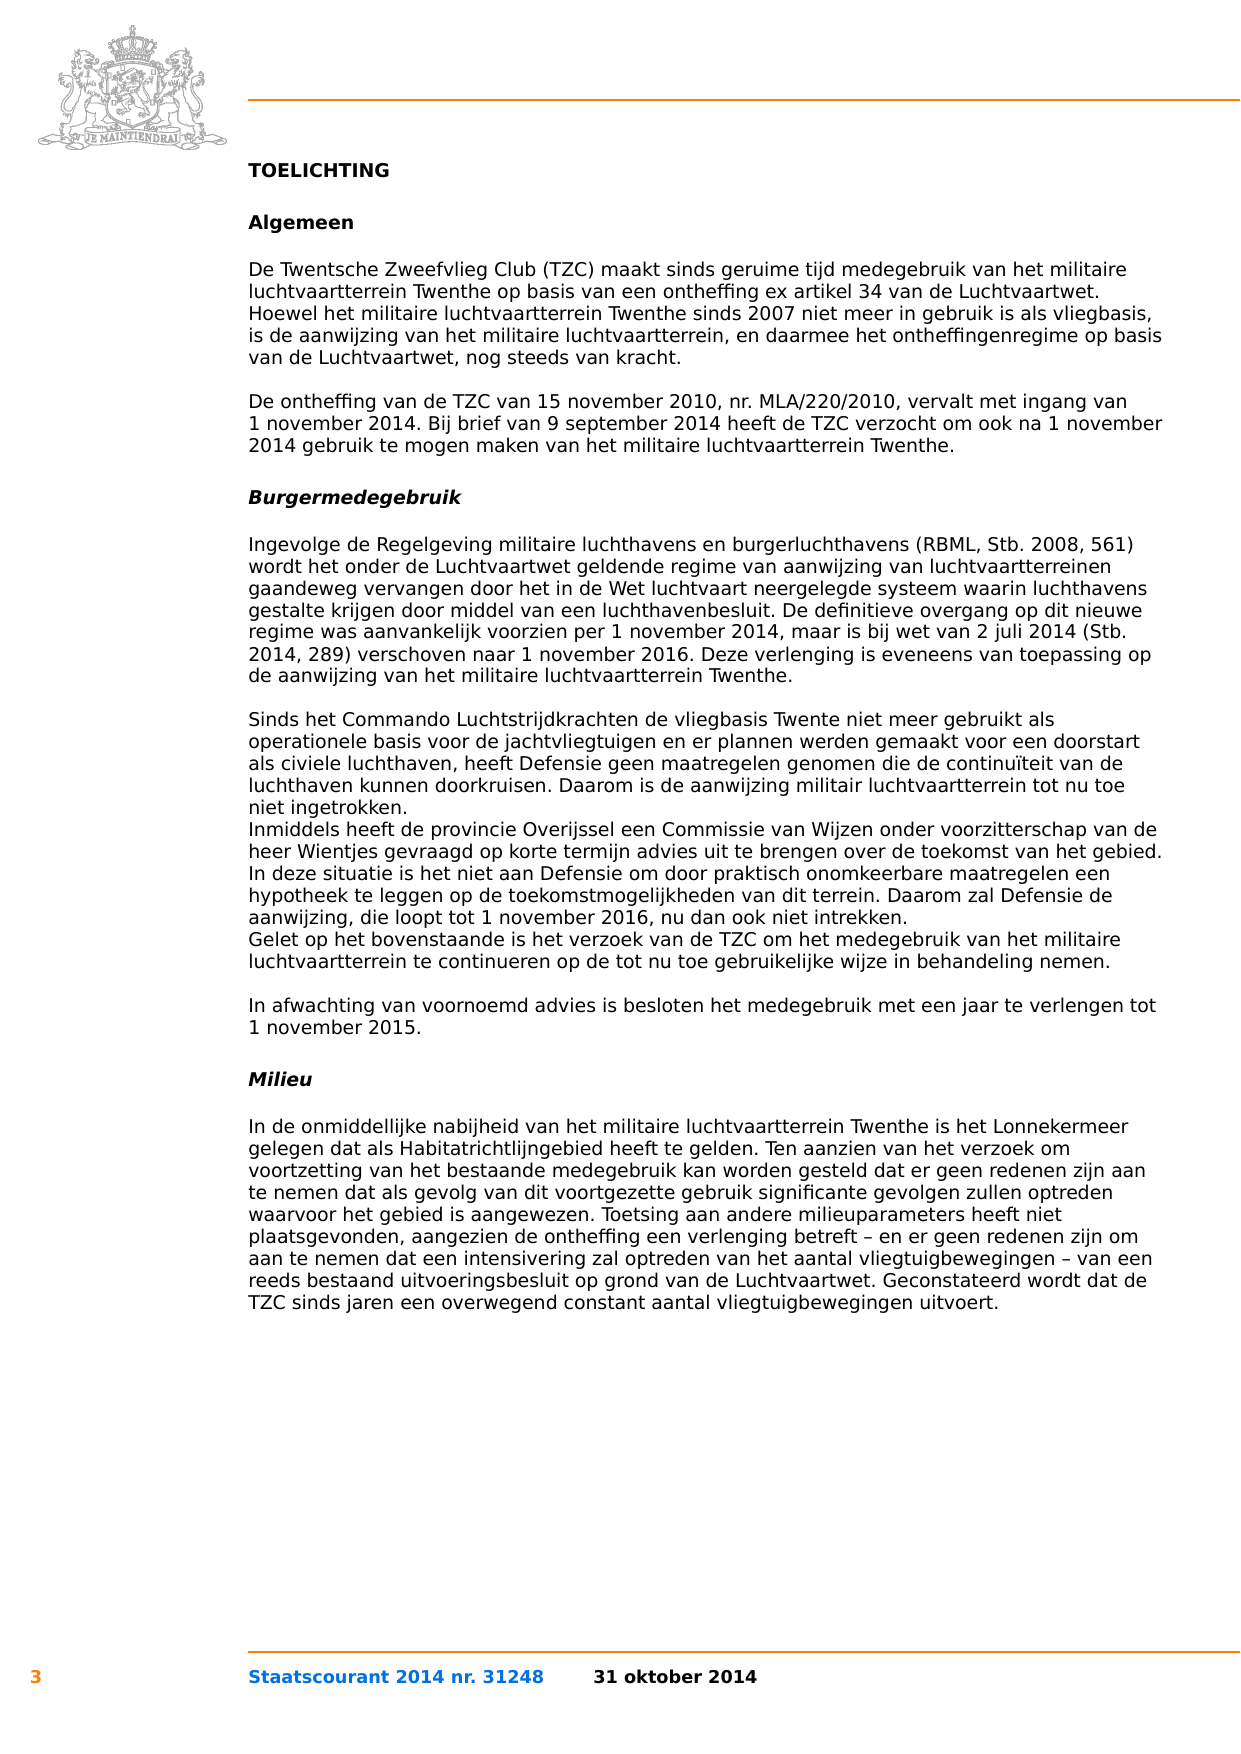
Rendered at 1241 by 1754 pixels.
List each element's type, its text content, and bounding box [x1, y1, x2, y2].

text Gelet op het bovenstaande is het verzoek van de TZC om het medegebruik van het militaire luchtvaartterrein te continueren op de tot nu toe gebruikelijke wijze in behandeling nemen. [248, 929, 1163, 973]
text Ingevolge de Regelgeving militaire luchthavens en burgerluchthavens (RBML, Stb. 2008, 561) wordt het onder de Luchtvaartwet geldende regime van aanwijzing van luchtvaartterreinen gaandeweg vervangen door het in de Wet luchtvaart neergelegde systeem waarin luchthavens gestalte krijgen door middel van een luchthavenbesluit. De definitieve overgang op dit nieuwe regime was aanvankelijk voorzien per 1 november 2014, maar is bij wet van 2 juli 2014 (Stb. 2014, 289) verschoven naar 1 november 2016. Deze verlenging is eveneens van toepassing op de aanwijzing van het militaire luchtvaartterrein Twenthe. [248, 533, 1163, 687]
text Sinds het Commando Luchtstrijdkrachten de vliegbasis Twente niet meer gebruikt als operationele basis voor de jachtvliegtuigen en er plannen werden gemaakt voor een doorstart als civiele luchthaven, heeft Defensie geen maatregelen genomen die de continuïteit van de luchthaven kunnen doorkruisen. Daarom is de aanwijzing militair luchtvaartterrein tot nu toe niet ingetrokken. [248, 709, 1163, 819]
text De ontheffing van de TZC van 15 november 2010, nr. MLA/220/2010, vervalt met ingang van 1 november 2014. Bij brief van 9 september 2014 heeft de TZC verzocht om ook na 1 november 2014 gebruik te mogen maken van het militaire luchtvaartterrein Twenthe. [248, 391, 1163, 457]
subtitle Algemeen [248, 212, 1163, 234]
text In afwachting van voornoemd advies is besloten het medegebruik met een jaar te verlengen tot 1 november 2015. [248, 995, 1163, 1039]
subtitle Burgermedegebruik [248, 487, 1163, 508]
subtitle Milieu [248, 1069, 1163, 1091]
subtitle TOELICHTING [248, 160, 1163, 182]
text De Twentsche Zweefvlieg Club (TZC) maakt sinds geruime tijd medegebruik van het militaire luchtvaartterrein Twenthe op basis van een ontheffing ex artikel 34 van de Luchtvaartwet. Hoewel het militaire luchtvaartterrein Twenthe sinds 2007 niet meer in gebruik is als vliegbasis, is de aanwijzing van het militaire luchtvaartterrein, en daarmee het ontheffingenregime op basis van de Luchtvaartwet, nog steeds van kracht. [248, 259, 1163, 369]
text In de onmiddellijke nabijheid van het militaire luchtvaartterrein Twenthe is het Lonnekermeer gelegen dat als Habitatrichtlijngebied heeft te gelden. Ten aanzien van het verzoek om voortzetting van het bestaande medegebruik kan worden gesteld dat er geen redenen zijn aan te nemen dat als gevolg van dit voortgezette gebruik significante gevolgen zullen optreden waarvoor het gebied is aangewezen. Toetsing aan andere milieuparameters heeft niet plaatsgevonden, aangezien de ontheffing een verlenging betreft – en er geen redenen zijn om aan te nemen dat een intensivering zal optreden van het aantal vliegtuigbewegingen – van een reeds bestaand uitvoeringsbesluit op grond van de Luchtvaartwet. Geconstateerd wordt dat de TZC sinds jaren een overwegend constant aantal vliegtuigbewegingen uitvoert. [248, 1116, 1163, 1314]
picture [38, 25, 227, 150]
text Inmiddels heeft de provincie Overijssel een Commissie van Wijzen onder voorzitterschap van de heer Wientjes gevraagd op korte termijn advies uit te brengen over de toekomst van het gebied. In deze situatie is het niet aan Defensie om door praktisch onomkeerbare maatregelen een hypotheek te leggen op de toekomstmogelijkheden van dit terrein. Daarom zal Defensie de aanwijzing, die loopt tot 1 november 2016, nu dan ook niet intrekken. [248, 819, 1163, 929]
